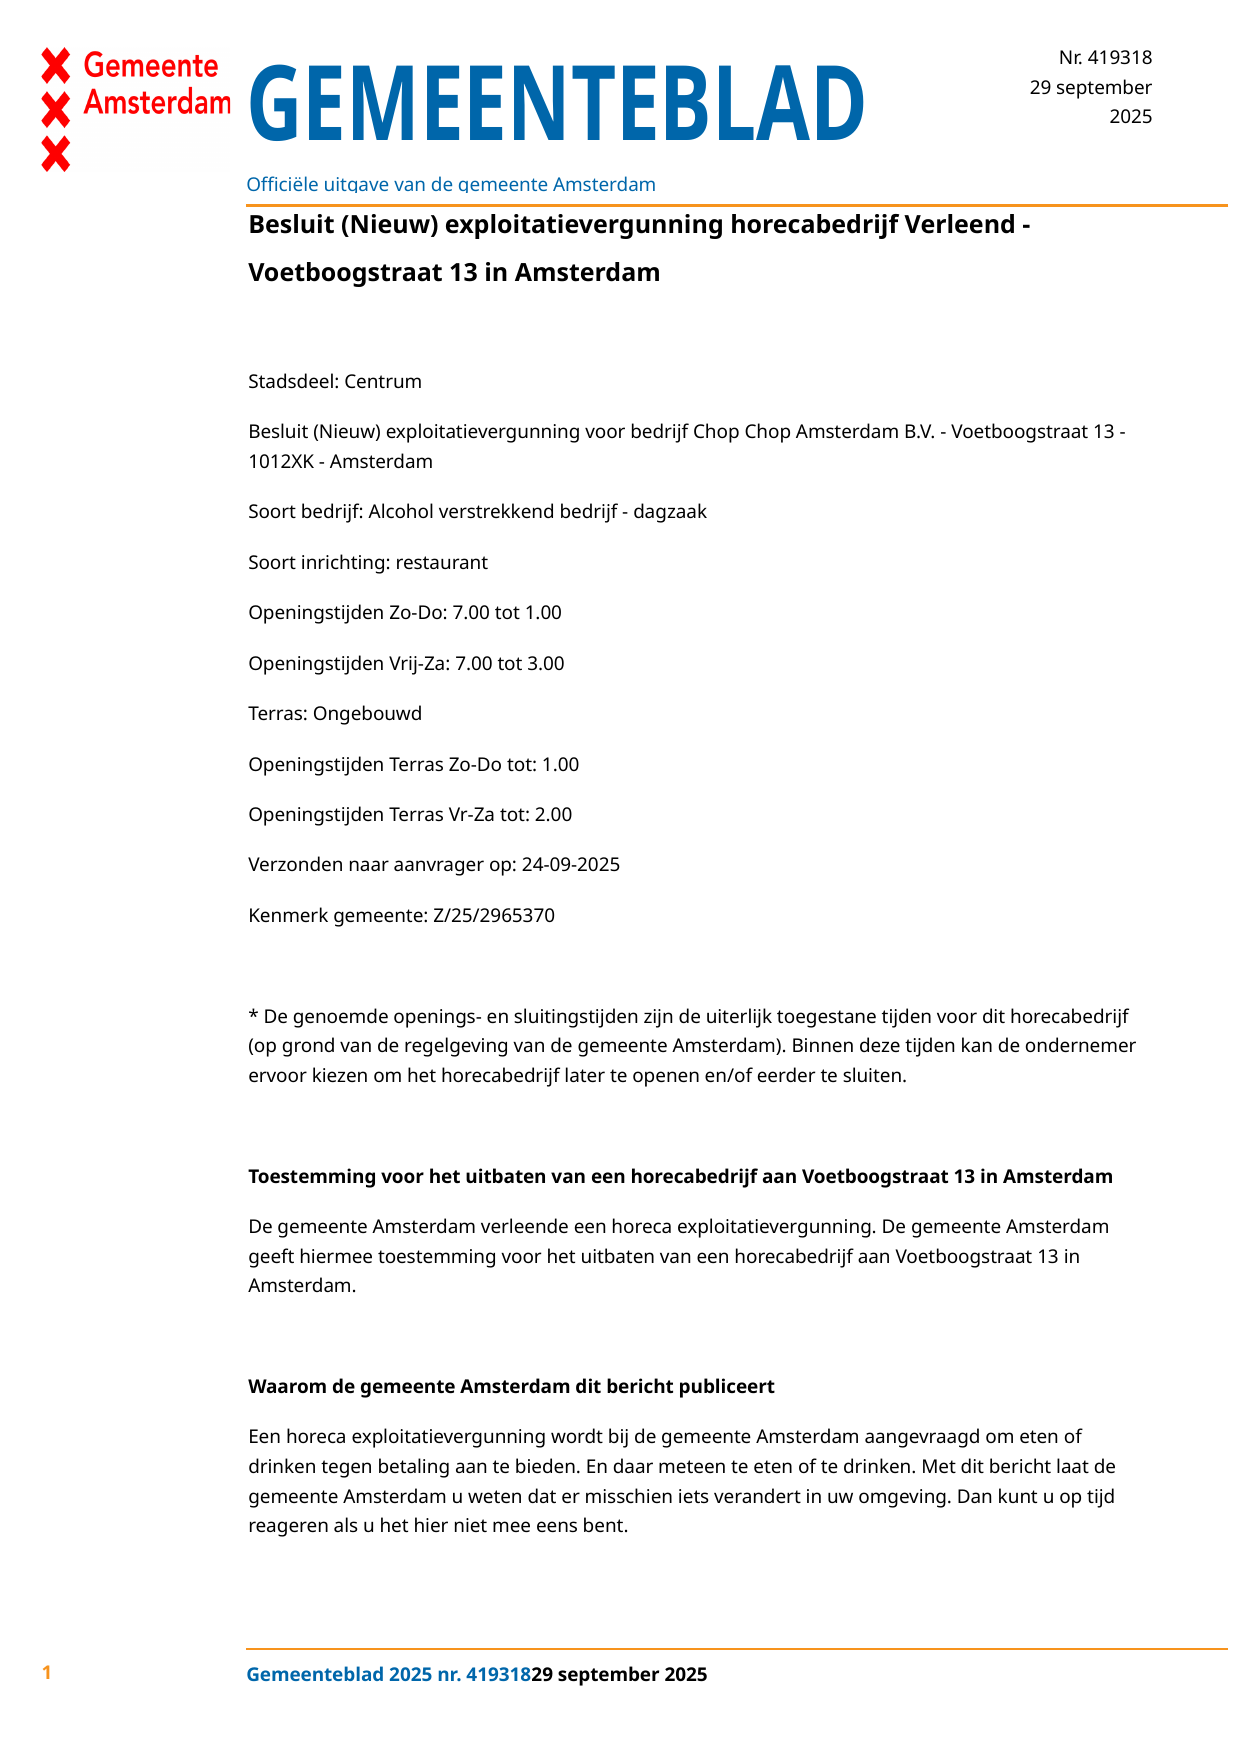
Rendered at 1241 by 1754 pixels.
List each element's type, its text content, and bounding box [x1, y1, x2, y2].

text Openingstijden Vrij-Za: 7.00 tot 3.00 [248, 650, 1152, 676]
text Soort inrichting: restaurant [248, 549, 1152, 575]
text Terras: Ongebouwd [248, 700, 1152, 726]
text Soort bedrijf: Alcohol verstrekkend bedrijf - dagzaak [248, 499, 1152, 524]
text Besluit (Nieuw) exploitatievergunning voor bedrijf Chop Chop Amsterdam B.V. - Voetboogstraat 13 - 1012XK - Amsterdam [248, 419, 1152, 474]
text * De genoemde openings- en sluitingstijden zijn de uiterlijk toegestane tijden voor dit horecabedrijf (op grond van de regelgeving van de gemeente Amsterdam). Binnen deze tijden kan de ondernemer ervoor kiezen om het horecabedrijf later te openen en/of eerder te sluiten. [248, 1003, 1152, 1088]
text De gemeente Amsterdam verleende een horeca exploitatievergunning. De gemeente Amsterdam geeft hiermee toestemming voor het uitbaten van een horecabedrijf aan Voetboogstraat 13 in Amsterdam. [248, 1213, 1152, 1298]
text Een horeca exploitatievergunning wordt bij de gemeente Amsterdam aangevraagd om eten of drinken tegen betaling aan te bieden. En daar meteen te eten of te drinken. Met dit bericht laat de gemeente Amsterdam u weten dat er misschien iets verandert in uw omgeving. Dan kunt u op tijd reageren als u het hier niet mee eens bent. [248, 1424, 1152, 1538]
text Kenmerk gemeente: Z/25/2965370 [248, 902, 1152, 928]
text Openingstijden Terras Vr-Za tot: 2.00 [248, 801, 1152, 827]
text Verzonden naar aanvrager op: 24-09-2025 [248, 852, 1152, 877]
text Waarom de gemeente Amsterdam dit bericht publiceert [248, 1373, 1152, 1399]
text Openingstijden Terras Zo-Do tot: 1.00 [248, 751, 1152, 777]
picture [41, 47, 231, 172]
text Toestemming voor het uitbaten van een horecabedrijf aan Voetboogstraat 13 in Amsterdam [248, 1163, 1152, 1189]
text Openingstijden Zo-Do: 7.00 tot 1.00 [248, 599, 1152, 625]
text Besluit (Nieuw) exploitatievergunning horecabedrijf Verleend - Voetboogstraat 13 in Amsterdam [248, 207, 1152, 288]
text Stadsdeel: Centrum [248, 368, 1152, 394]
